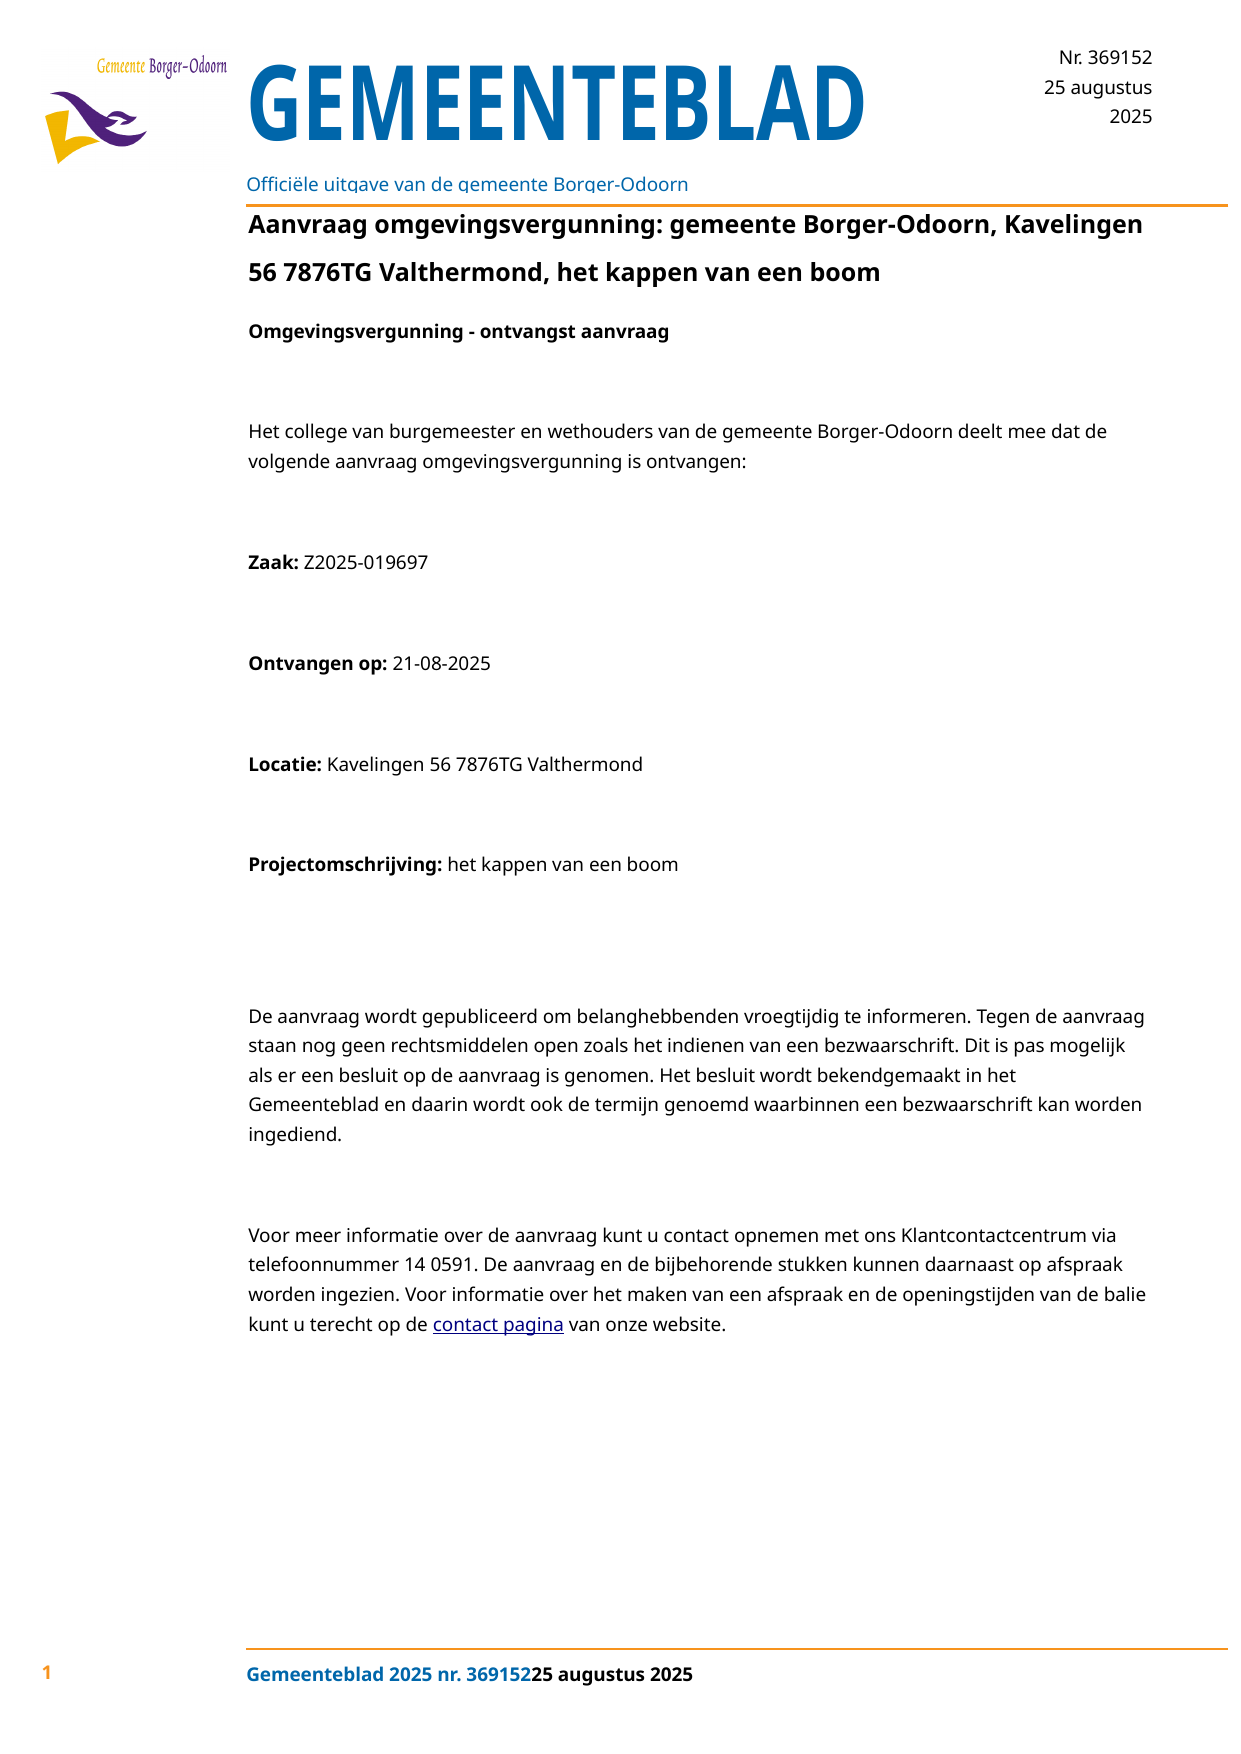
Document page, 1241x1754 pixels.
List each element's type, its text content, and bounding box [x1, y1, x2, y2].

text Zaak: Z2025-019697 [248, 549, 1152, 575]
text Voor meer informatie over de aanvraag kunt u contact opnemen met ons Klantcontactcentrum via telefoonnummer 14 0591. De aanvraag en de bijbehorende stukken kunnen daarnaast op afspraak worden ingezien. Voor informatie over het maken van een afspraak en de openingstijden van de balie kunt u terecht op de contact pagina van onze website. [248, 1222, 1152, 1337]
text Aanvraag omgevingsvergunning: gemeente Borger-Odoorn, Kavelingen 56 7876TG Valthermond, het kappen van een boom [248, 207, 1152, 288]
text Ontvangen op: 21-08-2025 [248, 650, 1152, 676]
picture [41, 47, 231, 172]
text Omgevingsvergunning - ontvangst aanvraag [248, 318, 1152, 344]
text Locatie: Kavelingen 56 7876TG Valthermond [248, 751, 1152, 777]
text De aanvraag wordt gepubliceerd om belanghebbenden vroegtijdig te informeren. Tegen de aanvraag staan nog geen rechtsmiddelen open zoals het indienen van een bezwaarschrift. Dit is pas mogelijk als er een besluit op de aanvraag is genomen. Het besluit wordt bekendgemaakt in het Gemeenteblad en daarin wordt ook de termijn genoemd waarbinnen een bezwaarschrift kan worden ingediend. [248, 1003, 1152, 1147]
text Projectomschrijving: het kappen van een boom [248, 852, 1152, 877]
text Het college van burgemeester en wethouders van de gemeente Borger-Odoorn deelt mee dat de volgende aanvraag omgevingsvergunning is ontvangen: [248, 419, 1152, 474]
